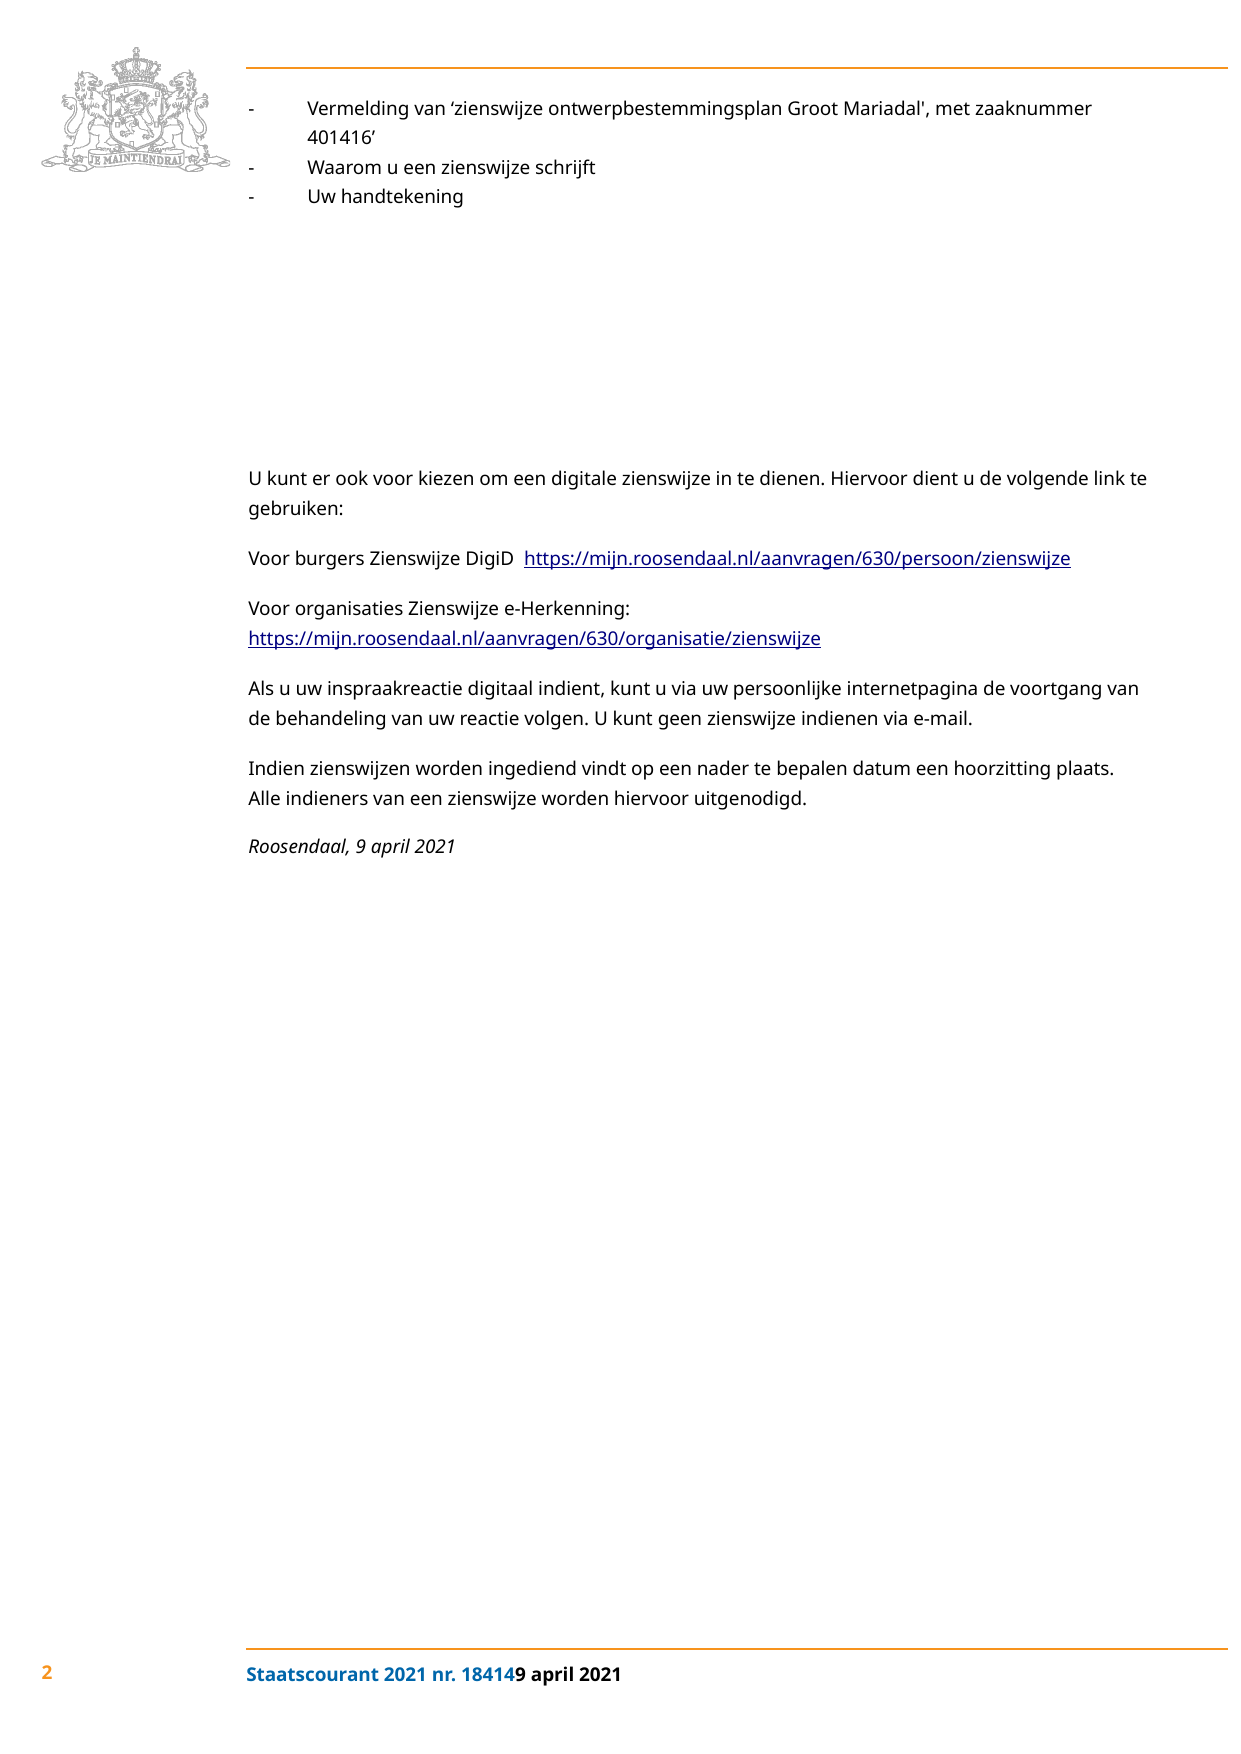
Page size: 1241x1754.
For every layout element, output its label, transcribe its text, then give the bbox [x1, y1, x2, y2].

list Uw handtekening [248, 183, 1152, 209]
text Indien zienswijzen worden ingediend vindt op een nader te bepalen datum een hoorzitting plaats. Alle indieners van een zienswijze worden hiervoor uitgenodigd. [248, 756, 1152, 811]
text Voor organisaties Zienswijze e-Herkenning: https://mijn.roosendaal.nl/aanvragen/630/organisatie/zienswijze [248, 596, 1152, 651]
list Vermelding van ‘zienswijze ontwerpbestemmingsplan Groot Mariadal', met zaaknummer 401416’ [248, 95, 1152, 150]
text U kunt er ook voor kiezen om een digitale zienswijze in te dienen. Hiervoor dient u de volgende link te gebruiken: [248, 465, 1152, 521]
list Waarom u een zienswijze schrijft [248, 154, 1152, 180]
text Als u uw inspraakreactie digitaal indient, kunt u via uw persoonlijke internetpagina de voortgang van de behandeling van uw reactie volgen. U kunt geen zienswijze indienen via e-mail. [248, 676, 1152, 731]
text Roosendaal, 9 april 2021 [248, 833, 1152, 859]
picture [41, 47, 231, 172]
text Voor burgers Zienswijze DigiD https://mijn.roosendaal.nl/aanvragen/630/persoon/zienswijze [248, 545, 1152, 571]
